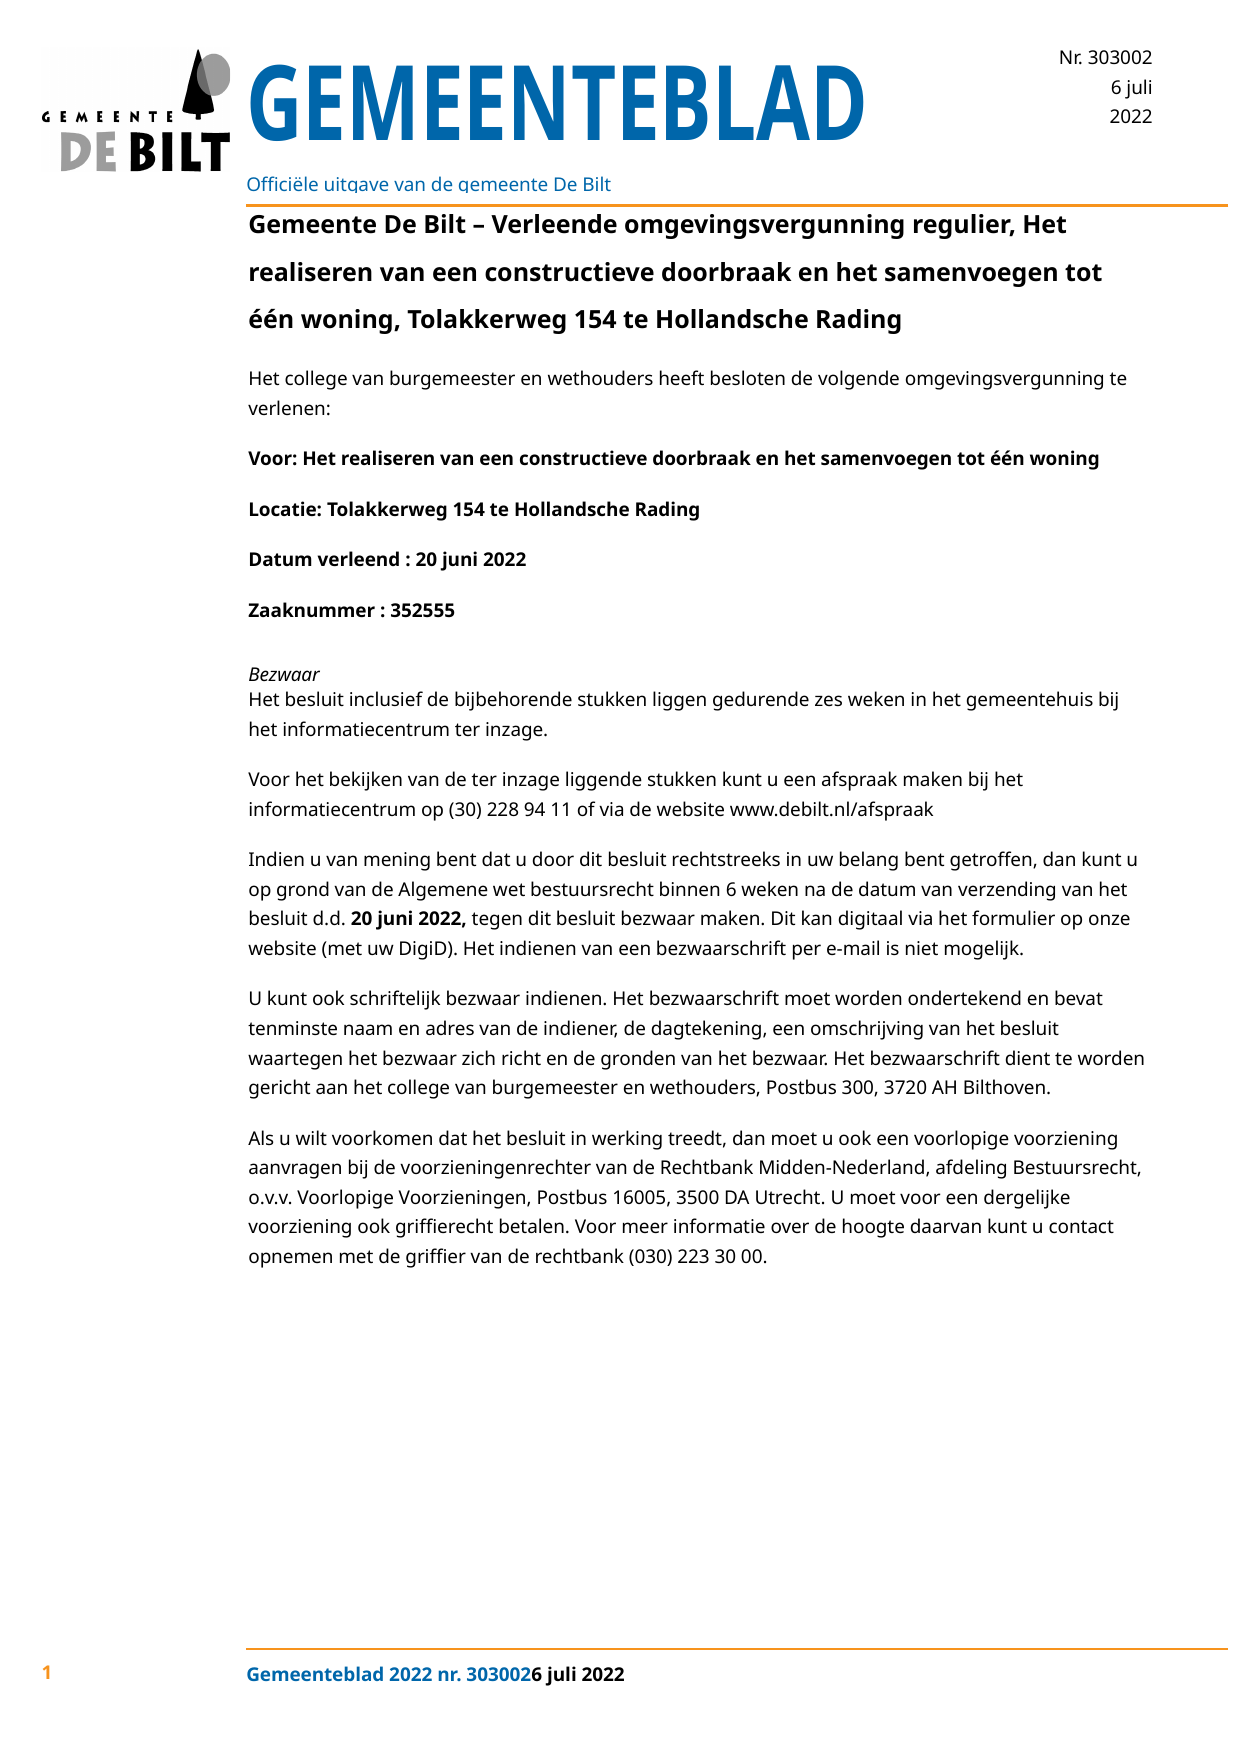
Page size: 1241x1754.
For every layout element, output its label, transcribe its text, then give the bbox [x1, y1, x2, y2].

text Voor het bekijken van de ter inzage liggende stukken kunt u een afspraak maken bij het informatiecentrum op (30) 228 94 11 of via de website www.debilt.nl/afspraak [248, 766, 1152, 822]
text Voor: Het realiseren van een constructieve doorbraak en het samenvoegen tot één woning [248, 446, 1152, 471]
text Gemeente De Bilt – Verleende omgevingsvergunning regulier, Het realiseren van een constructieve doorbraak en het samenvoegen tot één woning, Tolakkerweg 154 te Hollandsche Rading [248, 207, 1152, 336]
text Datum verleend : 20 juni 2022 [248, 546, 1152, 572]
text Zaaknummer : 352555 [248, 597, 1152, 622]
text Het college van burgemeester en wethouders heeft besloten de volgende omgevingsvergunning te verlenen: [248, 366, 1152, 421]
picture [41, 47, 231, 172]
text Indien u van mening bent dat u door dit besluit rechtstreeks in uw belang bent getroffen, dan kunt u op grond van de Algemene wet bestuursrecht binnen 6 weken na de datum van verzending van het besluit d.d. 20 juni 2022, tegen dit besluit bezwaar maken. Dit kan digitaal via het formulier op onze website (met uw DigiD). Het indienen van een bezwaarschrift per e-mail is niet mogelijk. [248, 846, 1152, 961]
text U kunt ook schriftelijk bezwaar indienen. Het bezwaarschrift moet worden ondertekend en bevat tenminste naam en adres van de indiener, de dagtekening, een omschrijving van het besluit waartegen het bezwaar zich richt en de gronden van het bezwaar. Het bezwaarschrift dient te worden gericht aan het college van burgemeester en wethouders, Postbus 300, 3720 AH Bilthoven. [248, 986, 1152, 1100]
text Locatie: Tolakkerweg 154 te Hollandsche Rading [248, 496, 1152, 522]
text Het besluit inclusief de bijbehorende stukken liggen gedurende zes weken in het gemeentehuis bij het informatiecentrum ter inzage. [248, 686, 1152, 742]
text Bezwaar [248, 661, 1152, 686]
text Als u wilt voorkomen dat het besluit in werking treedt, dan moet u ook een voorlopige voorziening aanvragen bij de voorzieningenrechter van de Rechtbank Midden-Nederland, afdeling Bestuursrecht, o.v.v. Voorlopige Voorzieningen, Postbus 16005, 3500 DA Utrecht. U moet voor een dergelijke voorziening ook griffierecht betalen. Voor meer informatie over de hoogte daarvan kunt u contact opnemen met de griffier van de rechtbank (030) 223 30 00. [248, 1125, 1152, 1269]
